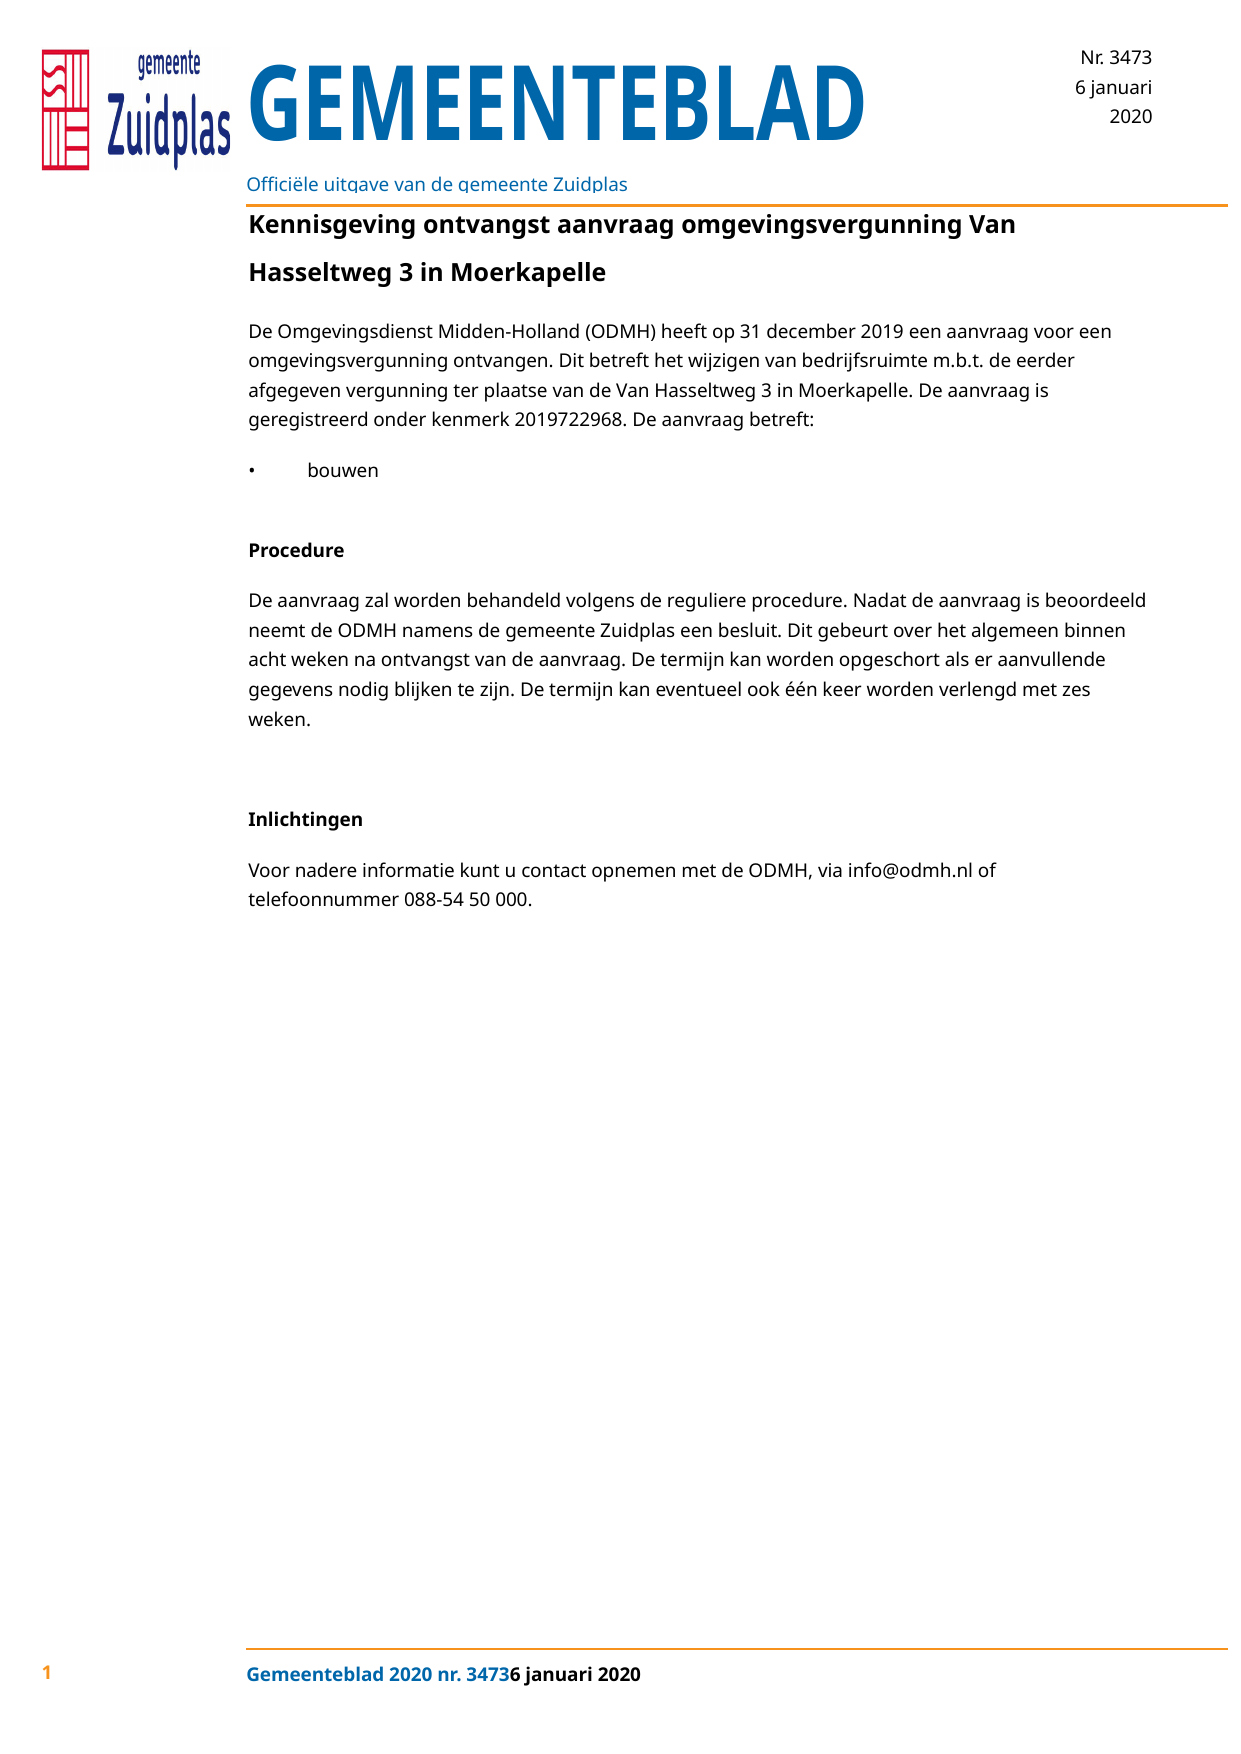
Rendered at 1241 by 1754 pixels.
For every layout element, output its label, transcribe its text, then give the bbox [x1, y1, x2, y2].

text Inlichtingen [248, 807, 1152, 832]
text Voor nadere informatie kunt u contact opnemen met de ODMH, via info@odmh.nl of telefoonnummer 088-54 50 000. [248, 857, 1152, 912]
picture [41, 47, 231, 172]
text Kennisgeving ontvangst aanvraag omgevingsvergunning Van Hasseltweg 3 in Moerkapelle [248, 207, 1152, 288]
list bouwen [248, 457, 1152, 483]
text Procedure [248, 537, 1152, 563]
text De aanvraag zal worden behandeld volgens de reguliere procedure. Nadat de aanvraag is beoordeeld neemt de ODMH namens de gemeente Zuidplas een besluit. Dit gebeurt over het algemeen binnen acht weken na ontvangst van de aanvraag. De termijn kan worden opgeschort als er aanvullende gegevens nodig blijken te zijn. De termijn kan eventueel ook één keer worden verlengd met zes weken. [248, 587, 1152, 732]
text De Omgevingsdienst Midden-Holland (ODMH) heeft op 31 december 2019 een aanvraag voor een omgevingsvergunning ontvangen. Dit betreft het wijzigen van bedrijfsruimte m.b.t. de eerder afgegeven vergunning ter plaatse van de Van Hasseltweg 3 in Moerkapelle. De aanvraag is geregistreerd onder kenmerk 2019722968. De aanvraag betreft: [248, 318, 1152, 432]
